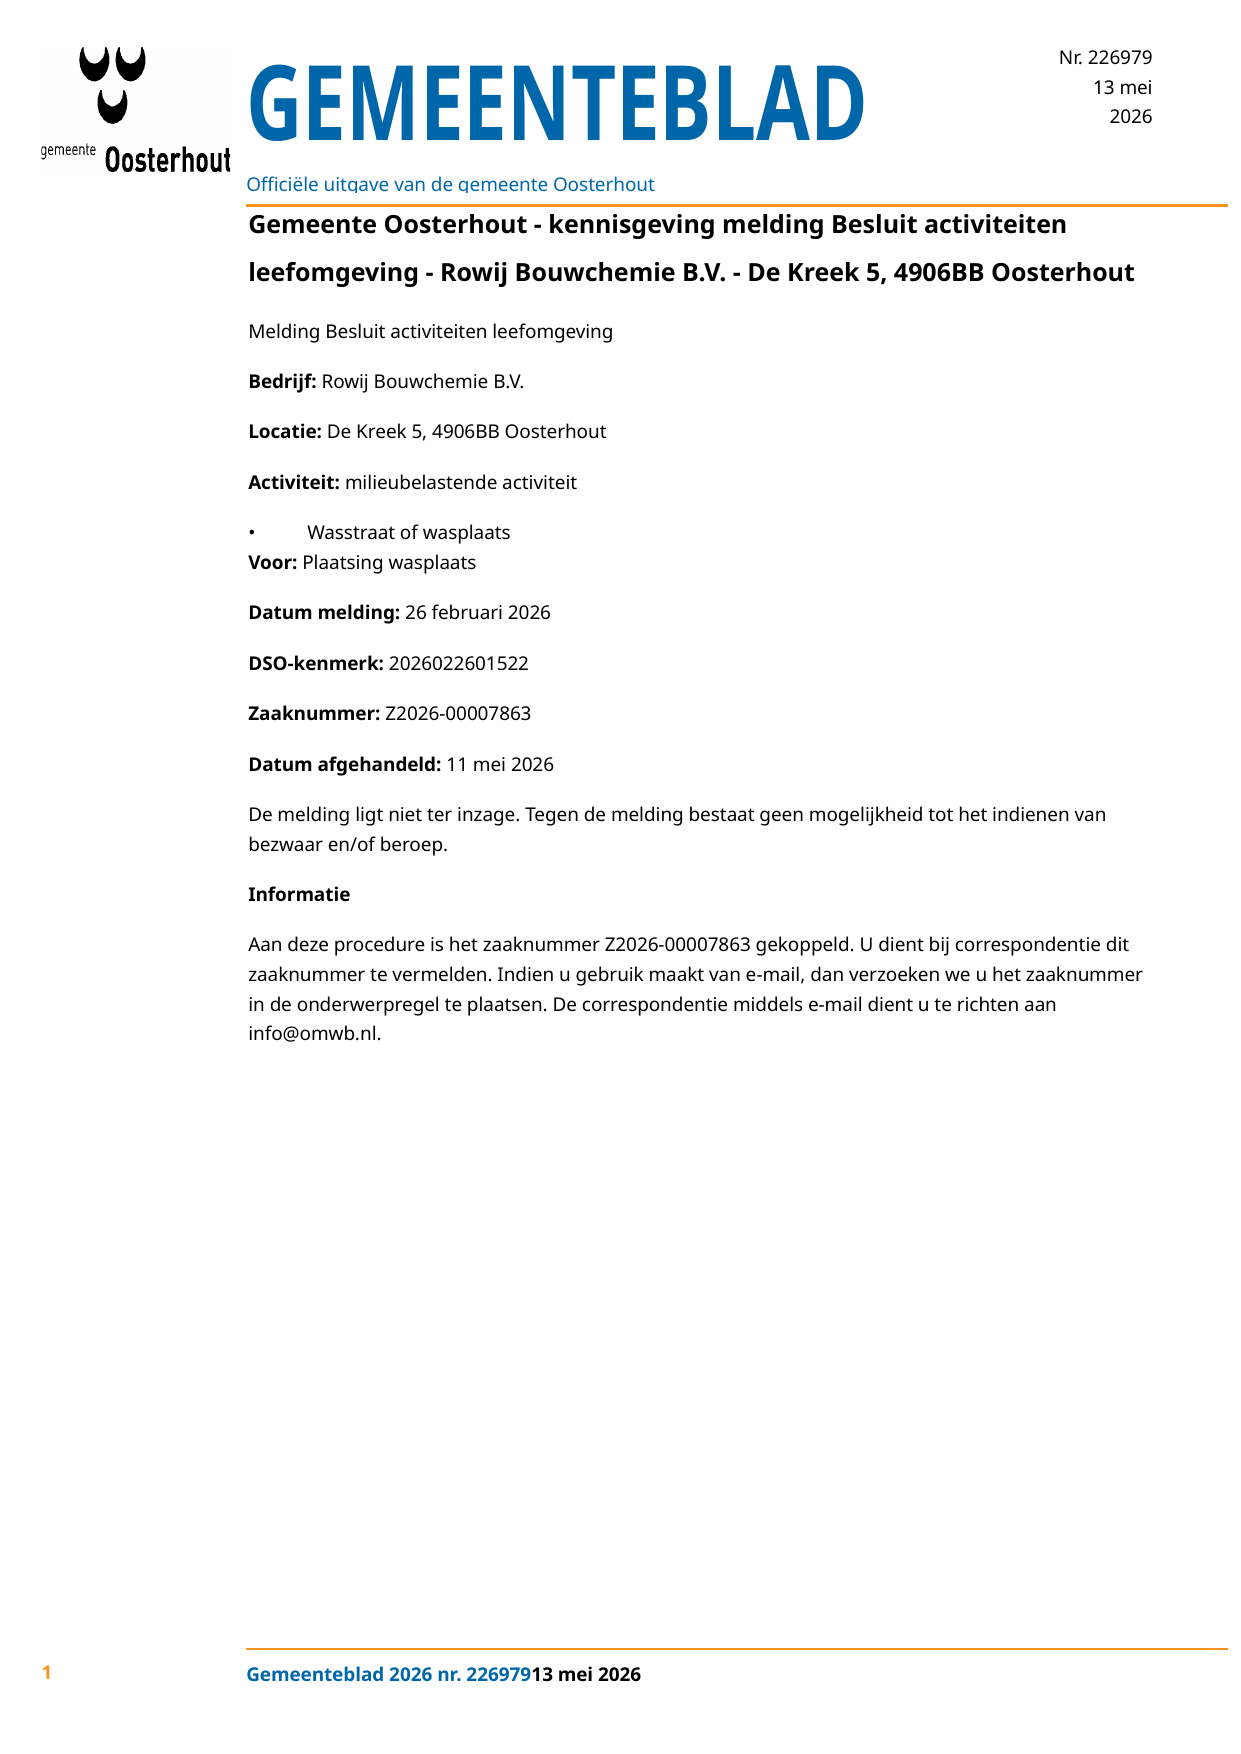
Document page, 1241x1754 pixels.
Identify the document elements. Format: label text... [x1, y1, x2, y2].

text Bedrijf: Rowij Bouwchemie B.V. [248, 368, 1152, 394]
text Zaaknummer: Z2026-00007863 [248, 700, 1152, 726]
text Locatie: De Kreek 5, 4906BB Oosterhout [248, 419, 1152, 444]
text Voor: Plaatsing wasplaats [248, 549, 1152, 575]
text Melding Besluit activiteiten leefomgeving [248, 318, 1152, 344]
text DSO-kenmerk: 2026022601522 [248, 650, 1152, 676]
text Informatie [248, 881, 1152, 907]
list Wasstraat of wasplaats [248, 519, 1152, 545]
picture [41, 47, 231, 172]
text Datum afgehandeld: 11 mei 2026 [248, 751, 1152, 777]
text De melding ligt niet ter inzage. Tegen de melding bestaat geen mogelijkheid tot het indienen van bezwaar en/of beroep. [248, 801, 1152, 857]
text Gemeente Oosterhout - kennisgeving melding Besluit activiteiten leefomgeving - Rowij Bouwchemie B.V. - De Kreek 5, 4906BB Oosterhout [248, 207, 1152, 288]
text Datum melding: 26 februari 2026 [248, 599, 1152, 625]
text Activiteit: milieubelastende activiteit [248, 469, 1152, 495]
text Aan deze procedure is het zaaknummer Z2026-00007863 gekoppeld. U dient bij correspondentie dit zaaknummer te vermelden. Indien u gebruik maakt van e-mail, dan verzoeken we u het zaaknummer in de onderwerpregel te plaatsen. De correspondentie middels e-mail dient u te richten aan info@omwb.nl. [248, 932, 1152, 1046]
